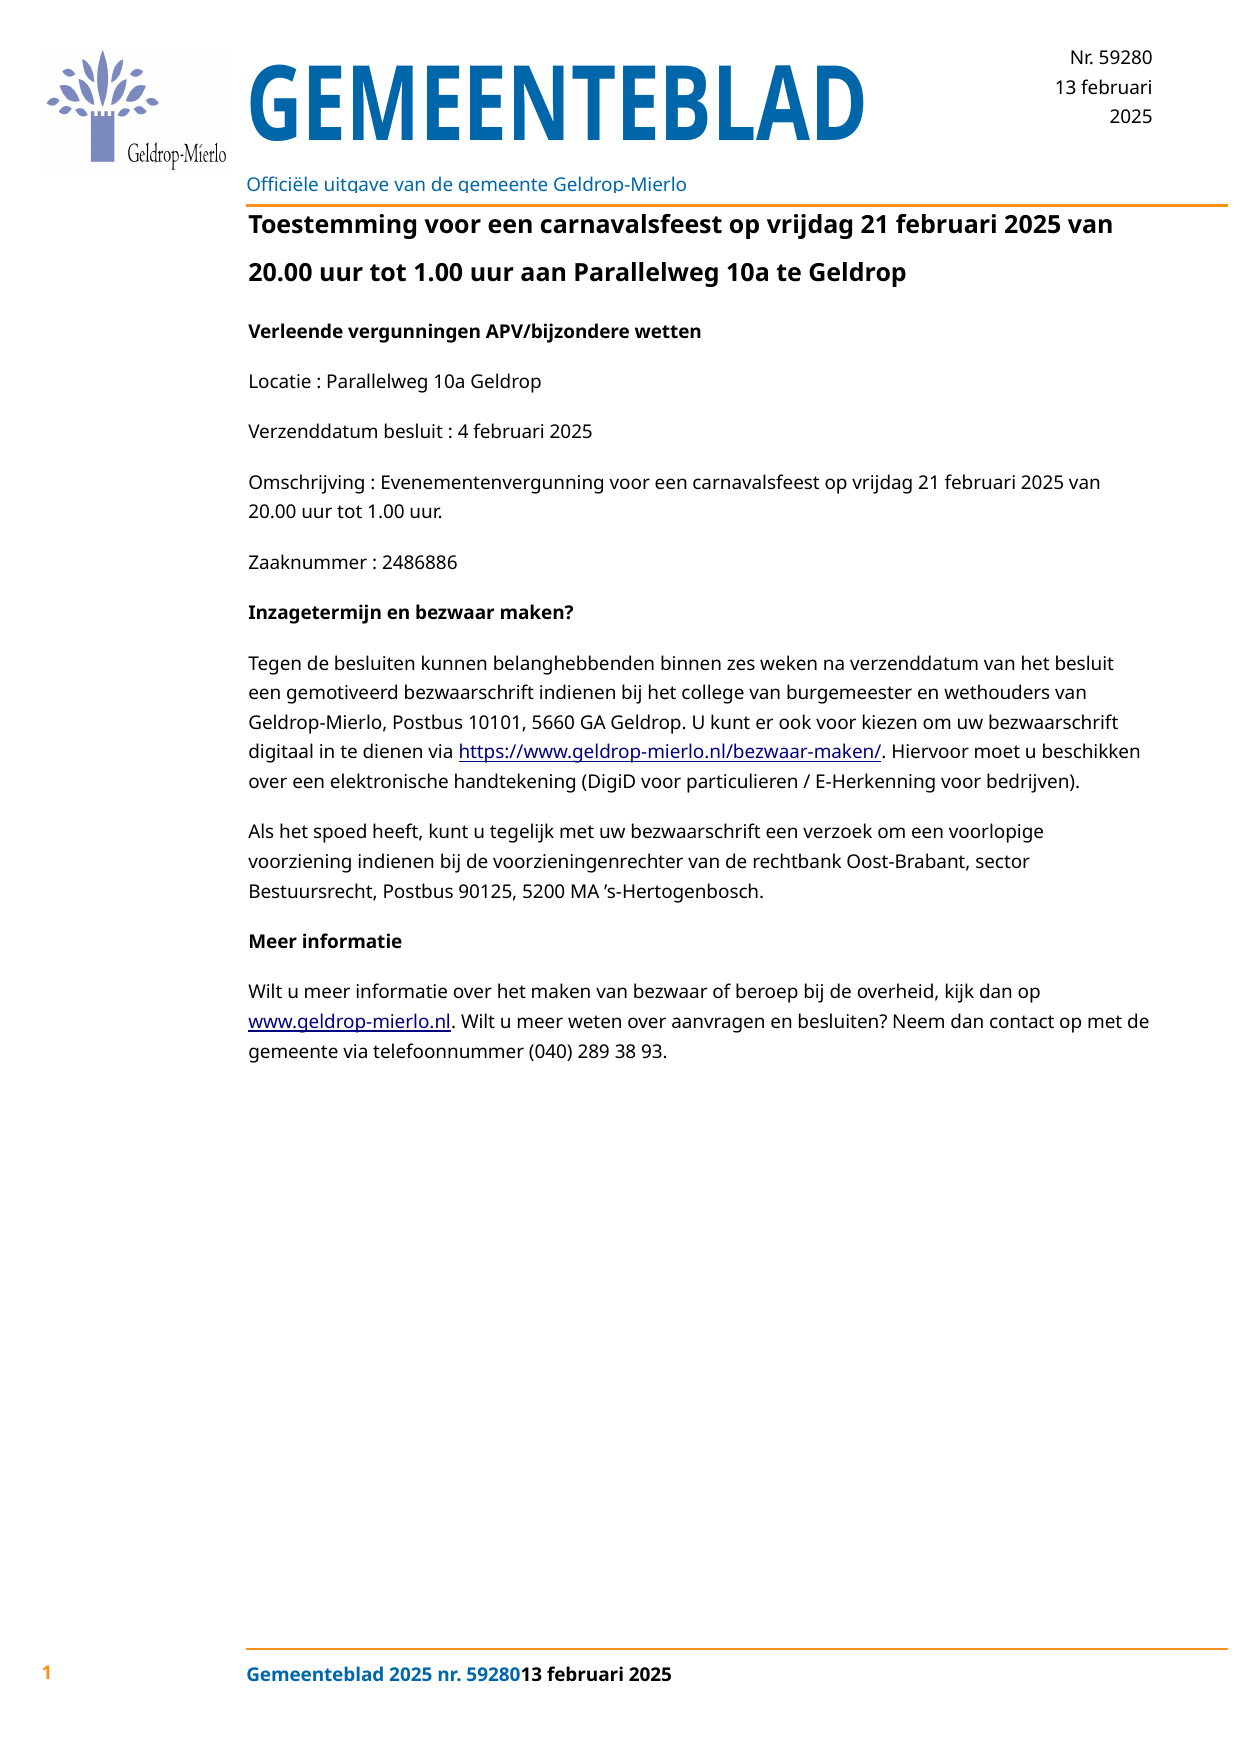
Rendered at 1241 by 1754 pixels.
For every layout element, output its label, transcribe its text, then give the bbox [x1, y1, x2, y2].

picture [41, 47, 231, 172]
text Tegen de besluiten kunnen belanghebbenden binnen zes weken na verzenddatum van het besluit een gemotiveerd bezwaarschrift indienen bij het college van burgemeester en wethouders van Geldrop-Mierlo, Postbus 10101, 5660 GA Geldrop. U kunt er ook voor kiezen om uw bezwaarschrift digitaal in te dienen via https://www.geldrop-mierlo.nl/bezwaar-maken/. Hiervoor moet u beschikken over een elektronische handtekening (DigiD voor particulieren / E-Herkenning voor bedrijven). [248, 650, 1152, 794]
text Als het spoed heeft, kunt u tegelijk met uw bezwaarschrift een verzoek om een voorlopige voorziening indienen bij de voorzieningenrechter van de rechtbank Oost-Brabant, sector Bestuursrecht, Postbus 90125, 5200 MA ’s-Hertogenbosch. [248, 819, 1152, 904]
text Wilt u meer informatie over het maken van bezwaar of beroep bij de overheid, kijk dan op www.geldrop-mierlo.nl. Wilt u meer weten over aanvragen en besluiten? Neem dan contact op met de gemeente via telefoonnummer (040) 289 38 93. [248, 979, 1152, 1064]
text Verzenddatum besluit : 4 februari 2025 [248, 419, 1152, 444]
text Locatie : Parallelweg 10a Geldrop [248, 368, 1152, 394]
text Inzagetermijn en bezwaar maken? [248, 599, 1152, 625]
text Verleende vergunningen APV/bijzondere wetten [248, 318, 1152, 344]
text Zaaknummer : 2486886 [248, 549, 1152, 575]
text Meer informatie [248, 928, 1152, 954]
text Omschrijving : Evenementenvergunning voor een carnavalsfeest op vrijdag 21 februari 2025 van 20.00 uur tot 1.00 uur. [248, 469, 1152, 524]
text Toestemming voor een carnavalsfeest op vrijdag 21 februari 2025 van 20.00 uur tot 1.00 uur aan Parallelweg 10a te Geldrop [248, 207, 1152, 288]
